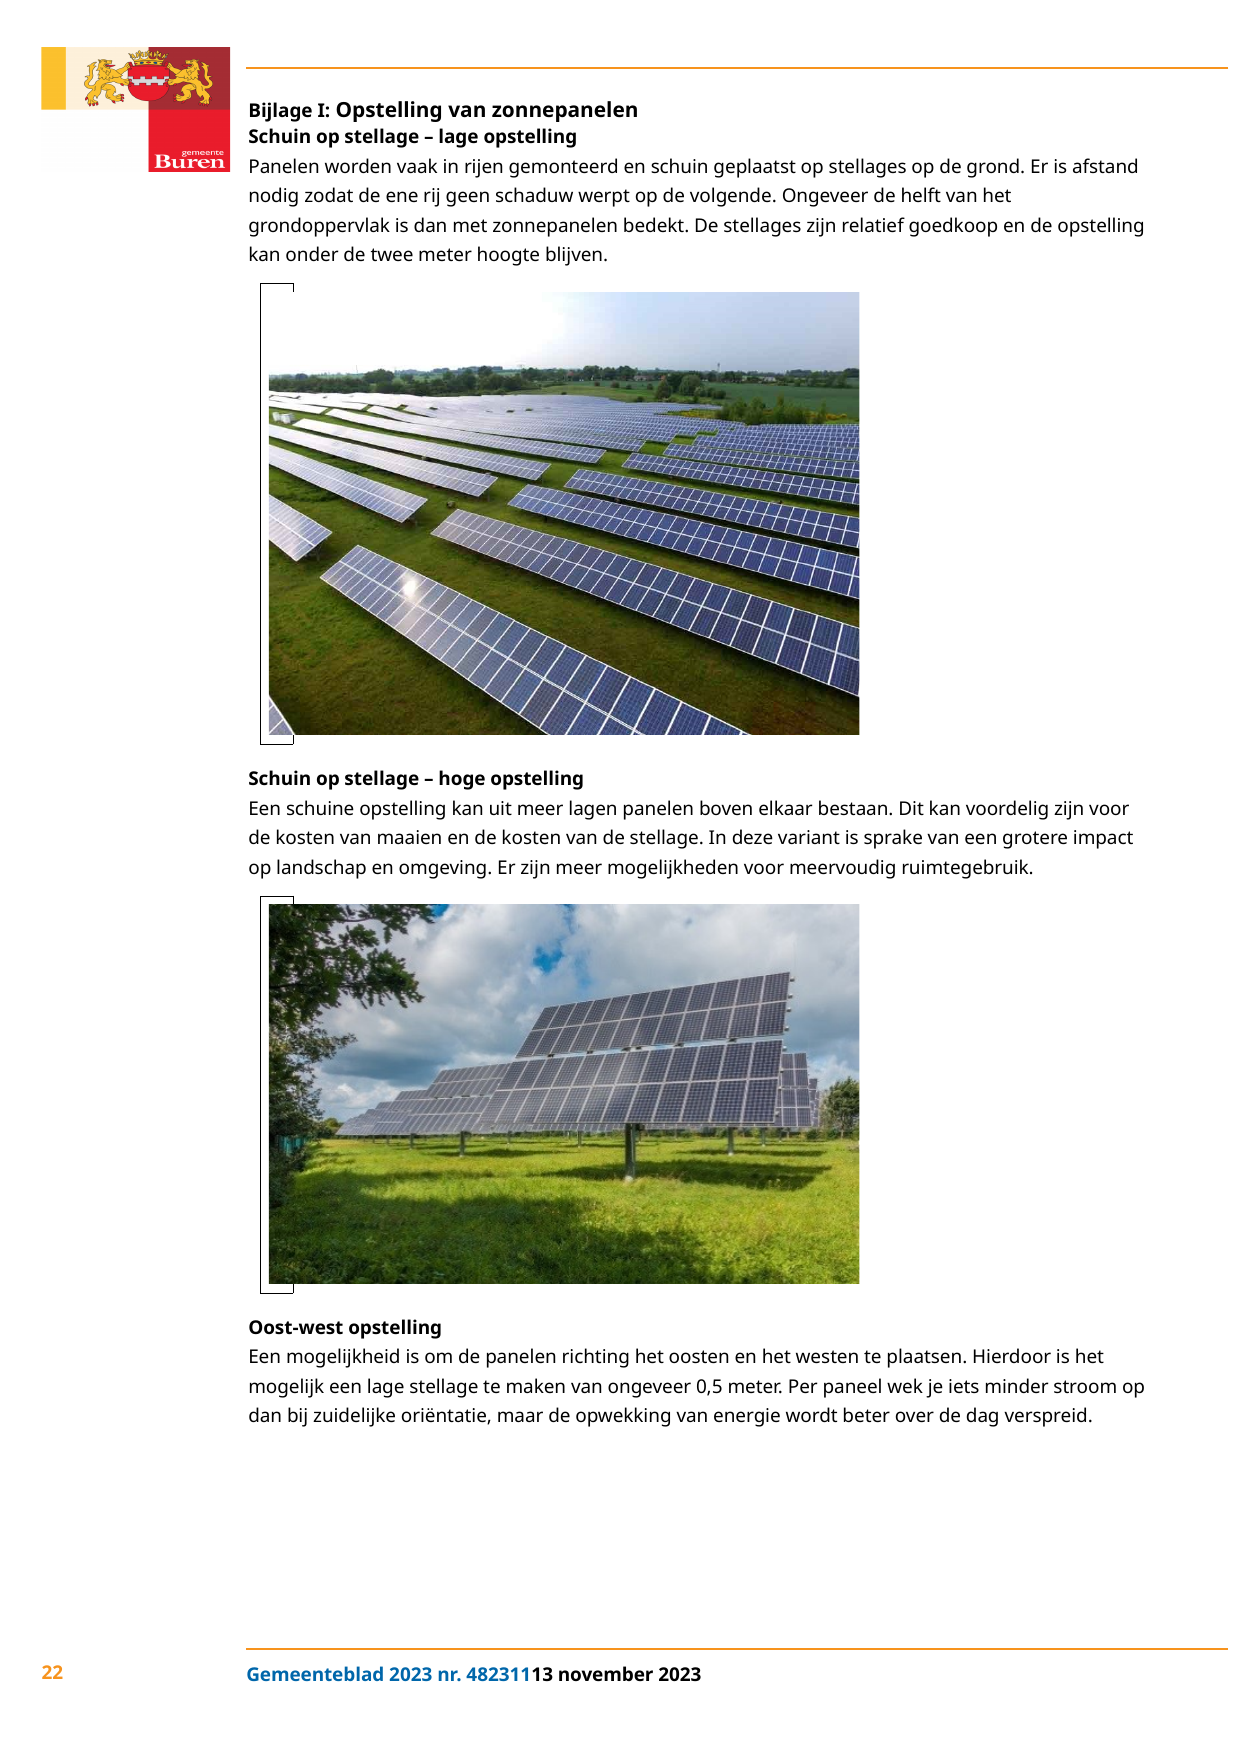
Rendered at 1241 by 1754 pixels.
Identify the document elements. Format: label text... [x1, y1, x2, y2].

text Een schuine opstelling kan uit meer lagen panelen boven elkaar bestaan. Dit kan voordelig zijn voor de kosten van maaien en de kosten van de stellage. In deze variant is sprake van een grotere impact op landschap en omgeving. Er zijn meer mogelijkheden voor meervoudig ruimtegebruik. [248, 795, 1152, 880]
text Schuin op stellage – hoge opstelling [248, 765, 1152, 791]
picture [268, 904, 860, 1284]
picture [41, 47, 231, 172]
text Schuin op stellage – lage opstelling [248, 123, 1152, 149]
text Een mogelijkheid is om de panelen richting het oosten en het westen te plaatsen. Hierdoor is het mogelijk een lage stellage te maken van ongeveer 0,5 meter. Per paneel wek je iets minder stroom op dan bij zuidelijke oriëntatie, maar de opwekking van energie wordt beter over de dag verspreid. [248, 1343, 1152, 1428]
picture [268, 292, 860, 735]
text Panelen worden vaak in rijen gemonteerd en schuin geplaatst op stellages op de grond. Er is afstand nodig zodat de ene rij geen schaduw werpt op de volgende. Ongeveer de helft van het grondoppervlak is dan met zonnepanelen bedekt. De stellages zijn relatief goedkoop en de opstelling kan onder de twee meter hoogte blijven. [248, 153, 1152, 267]
text Oost-west opstelling [248, 1314, 1152, 1340]
text Bijlage I: Opstelling van zonnepanelen [248, 95, 1152, 123]
